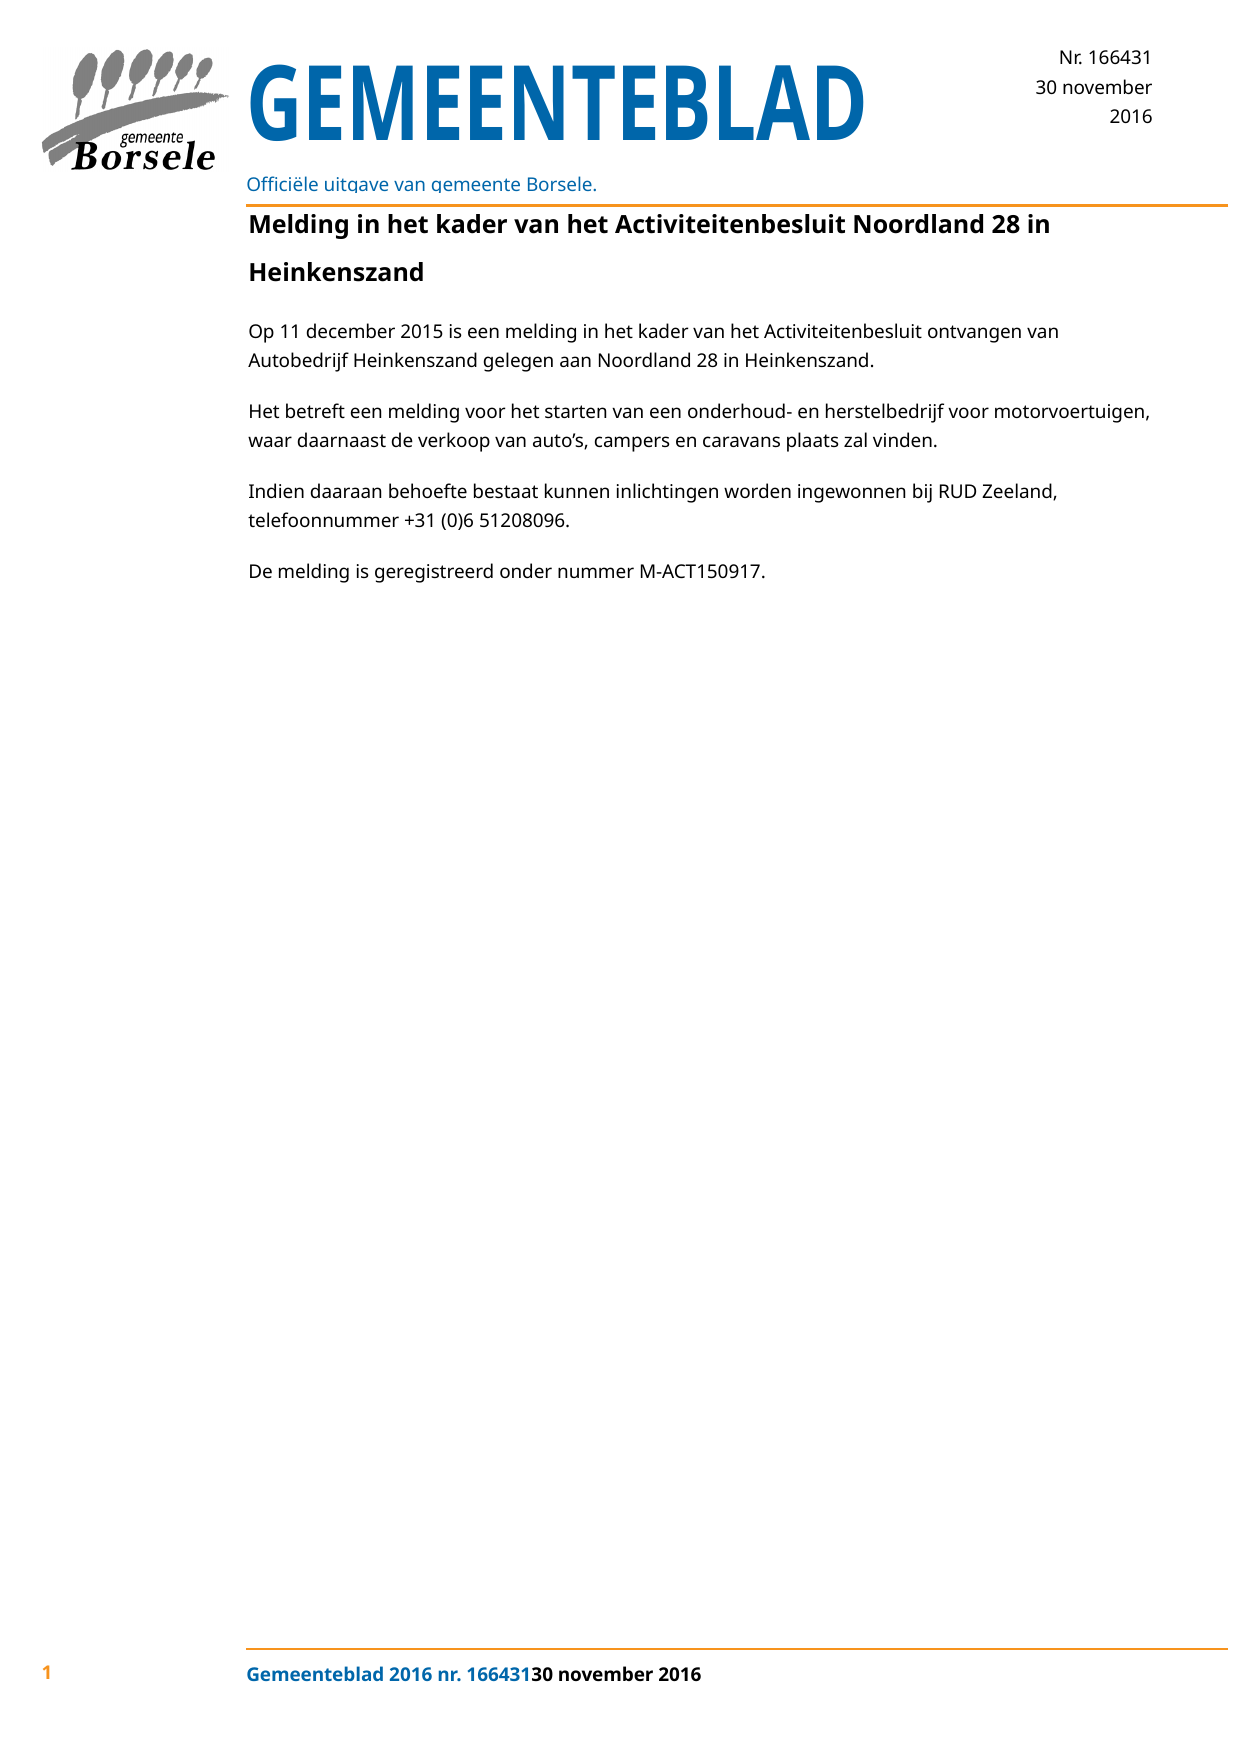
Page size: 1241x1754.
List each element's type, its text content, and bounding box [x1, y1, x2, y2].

picture [41, 47, 231, 172]
text Indien daaraan behoefte bestaat kunnen inlichtingen worden ingewonnen bij RUD Zeeland, telefoonnummer +31 (0)6 51208096. [248, 478, 1152, 533]
text Het betreft een melding voor het starten van een onderhoud- en herstelbedrijf voor motorvoertuigen, waar daarnaast de verkoop van auto’s, campers en caravans plaats zal vinden. [248, 398, 1152, 453]
text Melding in het kader van het Activiteitenbesluit Noordland 28 in Heinkenszand [248, 207, 1152, 288]
text De melding is geregistreerd onder nummer M-ACT150917. [248, 558, 1152, 584]
text Op 11 december 2015 is een melding in het kader van het Activiteitenbesluit ontvangen van Autobedrijf Heinkenszand gelegen aan Noordland 28 in Heinkenszand. [248, 318, 1152, 373]
